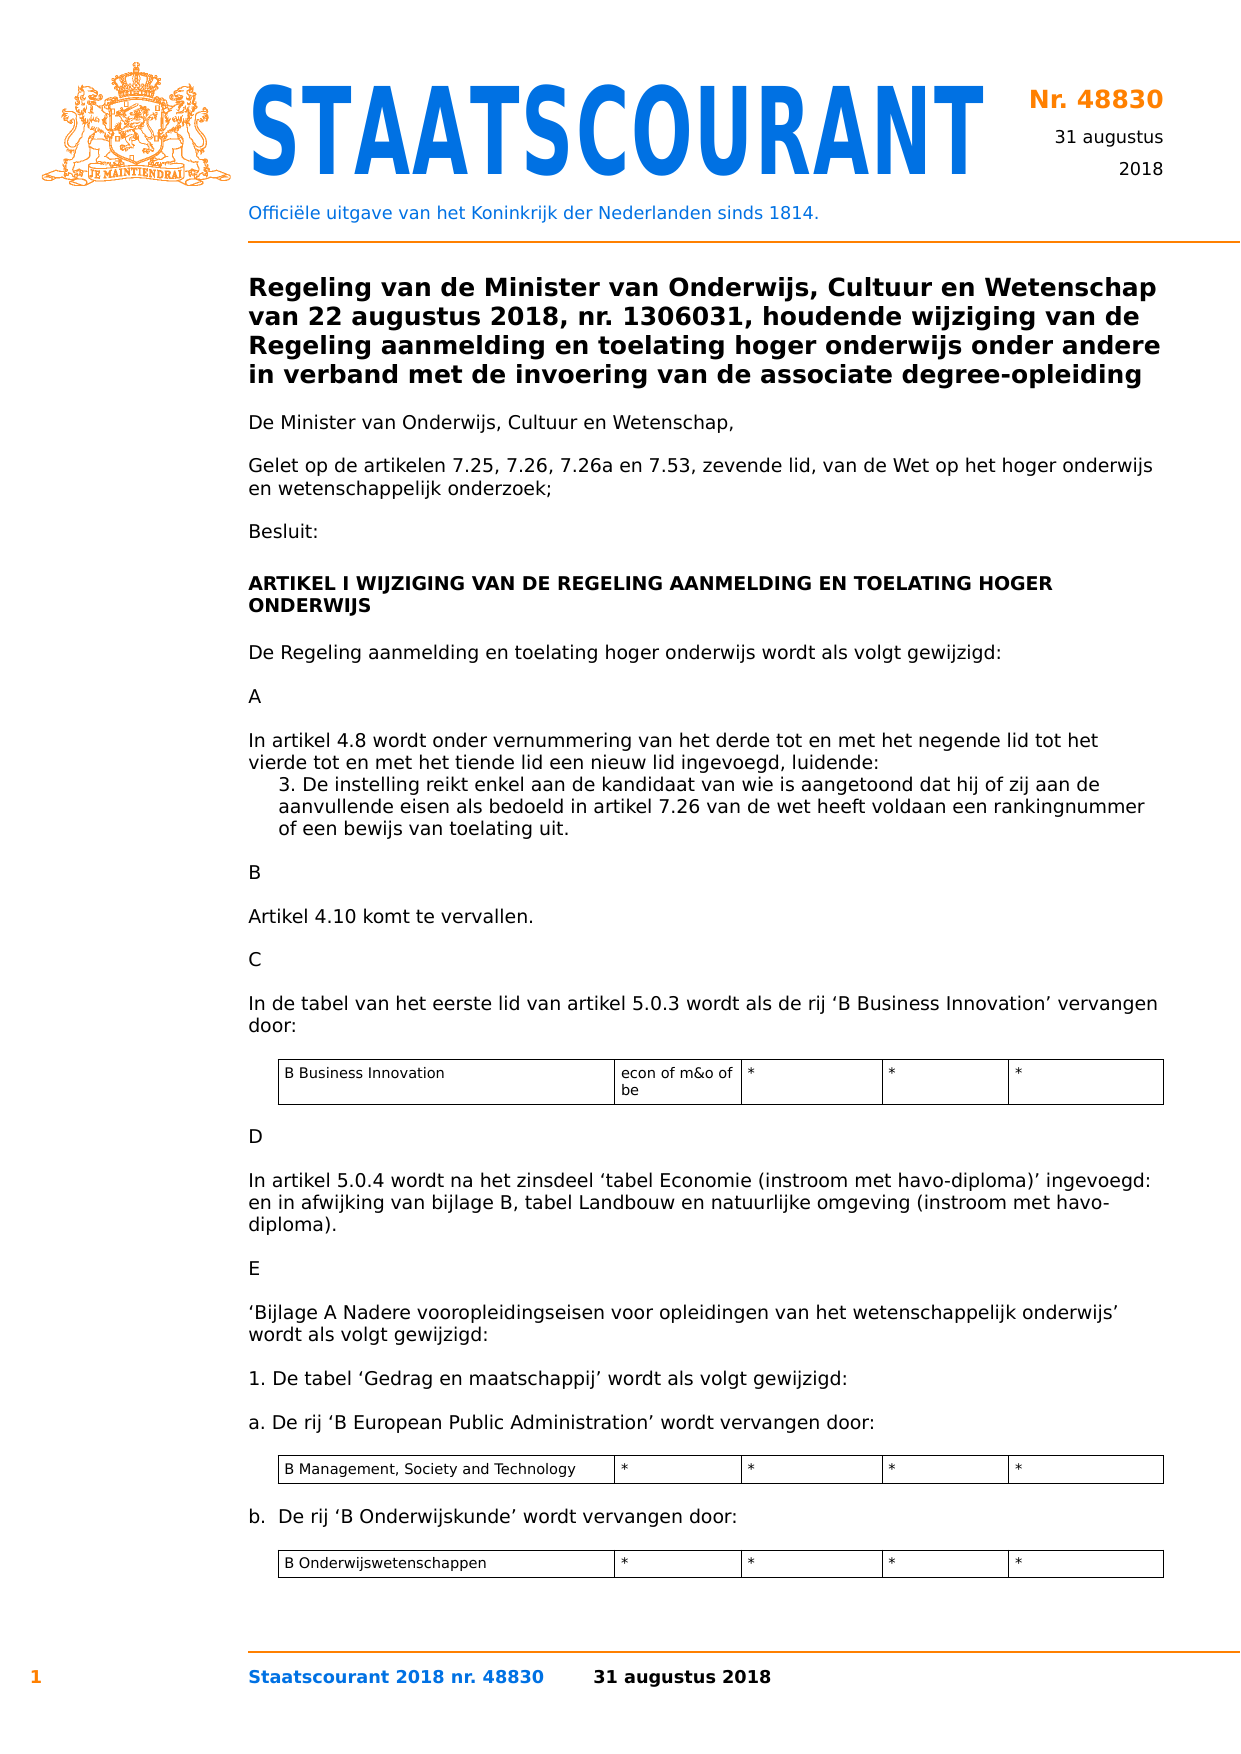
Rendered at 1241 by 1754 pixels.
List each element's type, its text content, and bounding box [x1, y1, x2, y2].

table_cell Officiële uitgave van het Koninkrijk der Nederlanden sinds 1814. [248, 203, 1240, 241]
table_header * [1009, 1456, 1163, 1483]
table_header Nr. 48830 [998, 62, 1240, 121]
text In artikel 4.8 wordt onder vernummering van het derde tot en met het negende lid tot het vierde tot en met het tiende lid een nieuw lid ingevoegd, luidende: [248, 730, 1163, 774]
table_header * [742, 1456, 882, 1483]
text De Minister van Onderwijs, Cultuur en Wetenschap, [248, 412, 1163, 433]
text a. De rij ‘B European Public Administration’ wordt vervangen door: [248, 1412, 1163, 1433]
text E [248, 1258, 1163, 1280]
table_header * [742, 1060, 882, 1103]
table_header B Business Innovation [279, 1060, 614, 1103]
picture [41, 62, 231, 186]
text A [248, 686, 1163, 708]
text Gelet op de artikelen 7.25, 7.26, 7.26a en 7.53, zevende lid, van de Wet op het hoger onderwijs en wetenschappelijk onderzoek; [248, 455, 1163, 499]
text In de tabel van het eerste lid van artikel 5.0.3 wordt als de rij ‘B Business Innovation’ vervangen door: [248, 993, 1163, 1037]
text Besluit: [248, 521, 1163, 543]
table_header * [615, 1551, 741, 1577]
table_header * [883, 1456, 1008, 1483]
table_header B Management, Society and Technology [279, 1456, 614, 1483]
table_header B Onderwijswetenschappen [279, 1551, 614, 1577]
table_header STAATSCOURANT [248, 62, 998, 203]
table_cell 2018 [998, 153, 1240, 203]
text 1. De tabel ‘Gedrag en maatschappij’ wordt als volgt gewijzigd: [248, 1368, 1163, 1390]
table_header * [1009, 1060, 1163, 1103]
table_header * [883, 1060, 1008, 1103]
text 3. De instelling reikt enkel aan de kandidaat van wie is aangetoond dat hij of zij aan de aanvullende eisen als bedoeld in artikel 7.26 van de wet heeft voldaan een rankingnummer of een bewijs van toelating uit. [278, 774, 1163, 840]
table_header econ of m&o of be [615, 1060, 741, 1103]
table_header * [1009, 1551, 1163, 1577]
text Artikel 4.10 komt te vervallen. [248, 906, 1163, 927]
text In artikel 5.0.4 wordt na het zinsdeel ‘tabel Economie (instroom met havo-diploma)’ ingevoegd: en in afwijking van bijlage B, tabel Landbouw en natuurlijke omgeving (instroom met havo-diploma). [248, 1170, 1163, 1236]
text C [248, 949, 1163, 971]
text B [248, 862, 1163, 884]
text ‘Bijlage A Nadere vooropleidingseisen voor opleidingen van het wetenschappelijk onderwijs’ wordt als volgt gewijzigd: [248, 1302, 1163, 1346]
table_header * [615, 1456, 741, 1483]
subtitle Regeling van de Minister van Onderwijs, Cultuur en Wetenschap van 22 augustus 2018, nr. 1306031, houdende wijziging van de Regeling aanmelding en toelating hoger onderwijs onder andere in verband met de invoering van de associate degree-opleiding [248, 273, 1163, 390]
table_cell 31 augustus [998, 121, 1240, 153]
subtitle ARTIKEL I WIJZIGING VAN DE REGELING AANMELDING EN TOELATING HOGER ONDERWIJS [248, 573, 1163, 617]
text De Regeling aanmelding en toelating hoger onderwijs wordt als volgt gewijzigd: [248, 642, 1163, 664]
table_header [25, 62, 248, 241]
text D [248, 1126, 1163, 1148]
table_header * [742, 1551, 882, 1577]
table_header * [883, 1551, 1008, 1577]
text b. De rij ‘B Onderwijskunde’ wordt vervangen door: [248, 1506, 1163, 1528]
